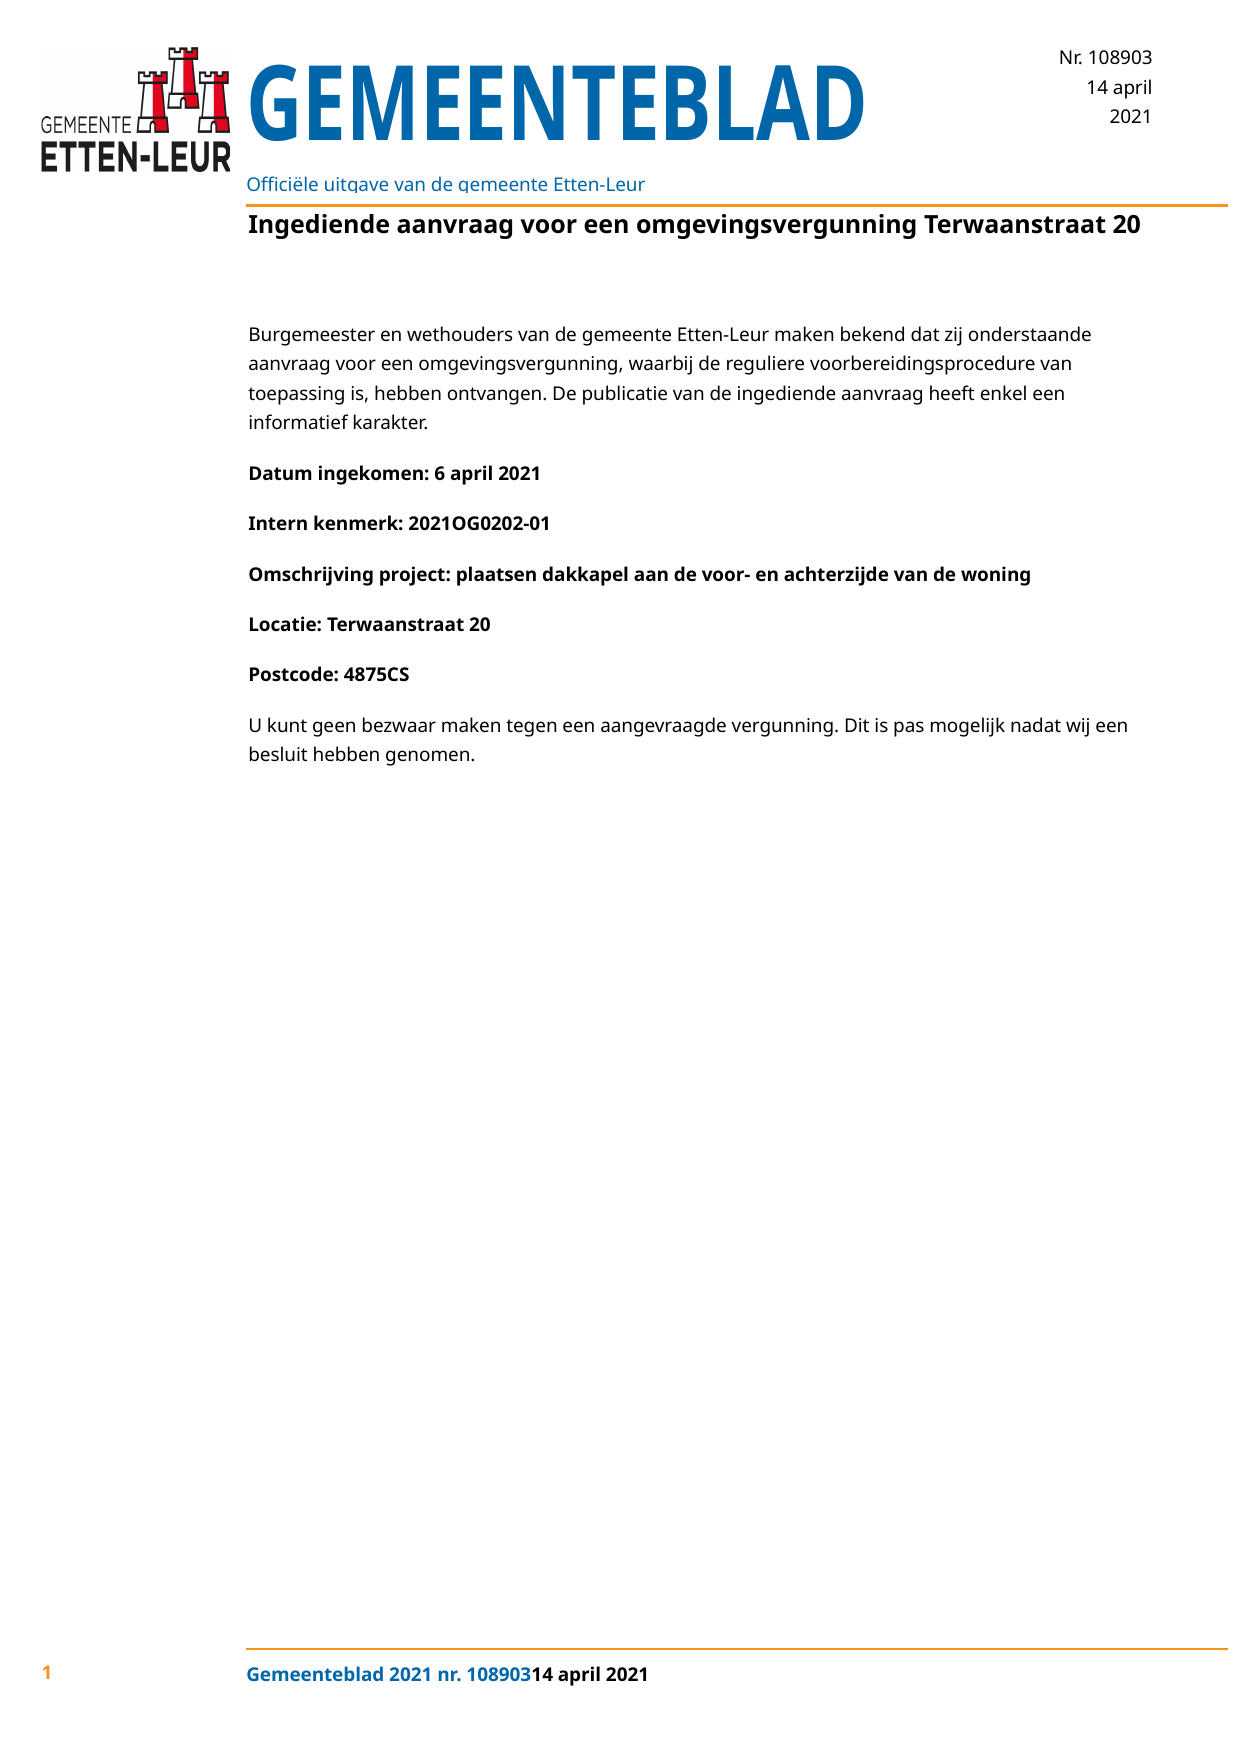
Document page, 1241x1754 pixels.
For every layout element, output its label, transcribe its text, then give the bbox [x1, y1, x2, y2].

text Postcode: 4875CS [248, 662, 1152, 687]
text U kunt geen bezwaar maken tegen een aangevraagde vergunning. Dit is pas mogelijk nadat wij een besluit hebben genomen. [248, 712, 1152, 767]
text Intern kenmerk: 2021OG0202-01 [248, 510, 1152, 536]
text Omschrijving project: plaatsen dakkapel aan de voor- en achterzijde van de woning [248, 561, 1152, 586]
text Datum ingekomen: 6 april 2021 [248, 460, 1152, 486]
text Locatie: Terwaanstraat 20 [248, 611, 1152, 637]
text Burgemeester en wethouders van de gemeente Etten-Leur maken bekend dat zij onderstaande aanvraag voor een omgevingsvergunning, waarbij de reguliere voorbereidingsprocedure van toepassing is, hebben ontvangen. De publicatie van de ingediende aanvraag heeft enkel een informatief karakter. [248, 321, 1152, 435]
text Ingediende aanvraag voor een omgevingsvergunning Terwaanstraat 20 [248, 207, 1152, 241]
picture [41, 47, 231, 172]
